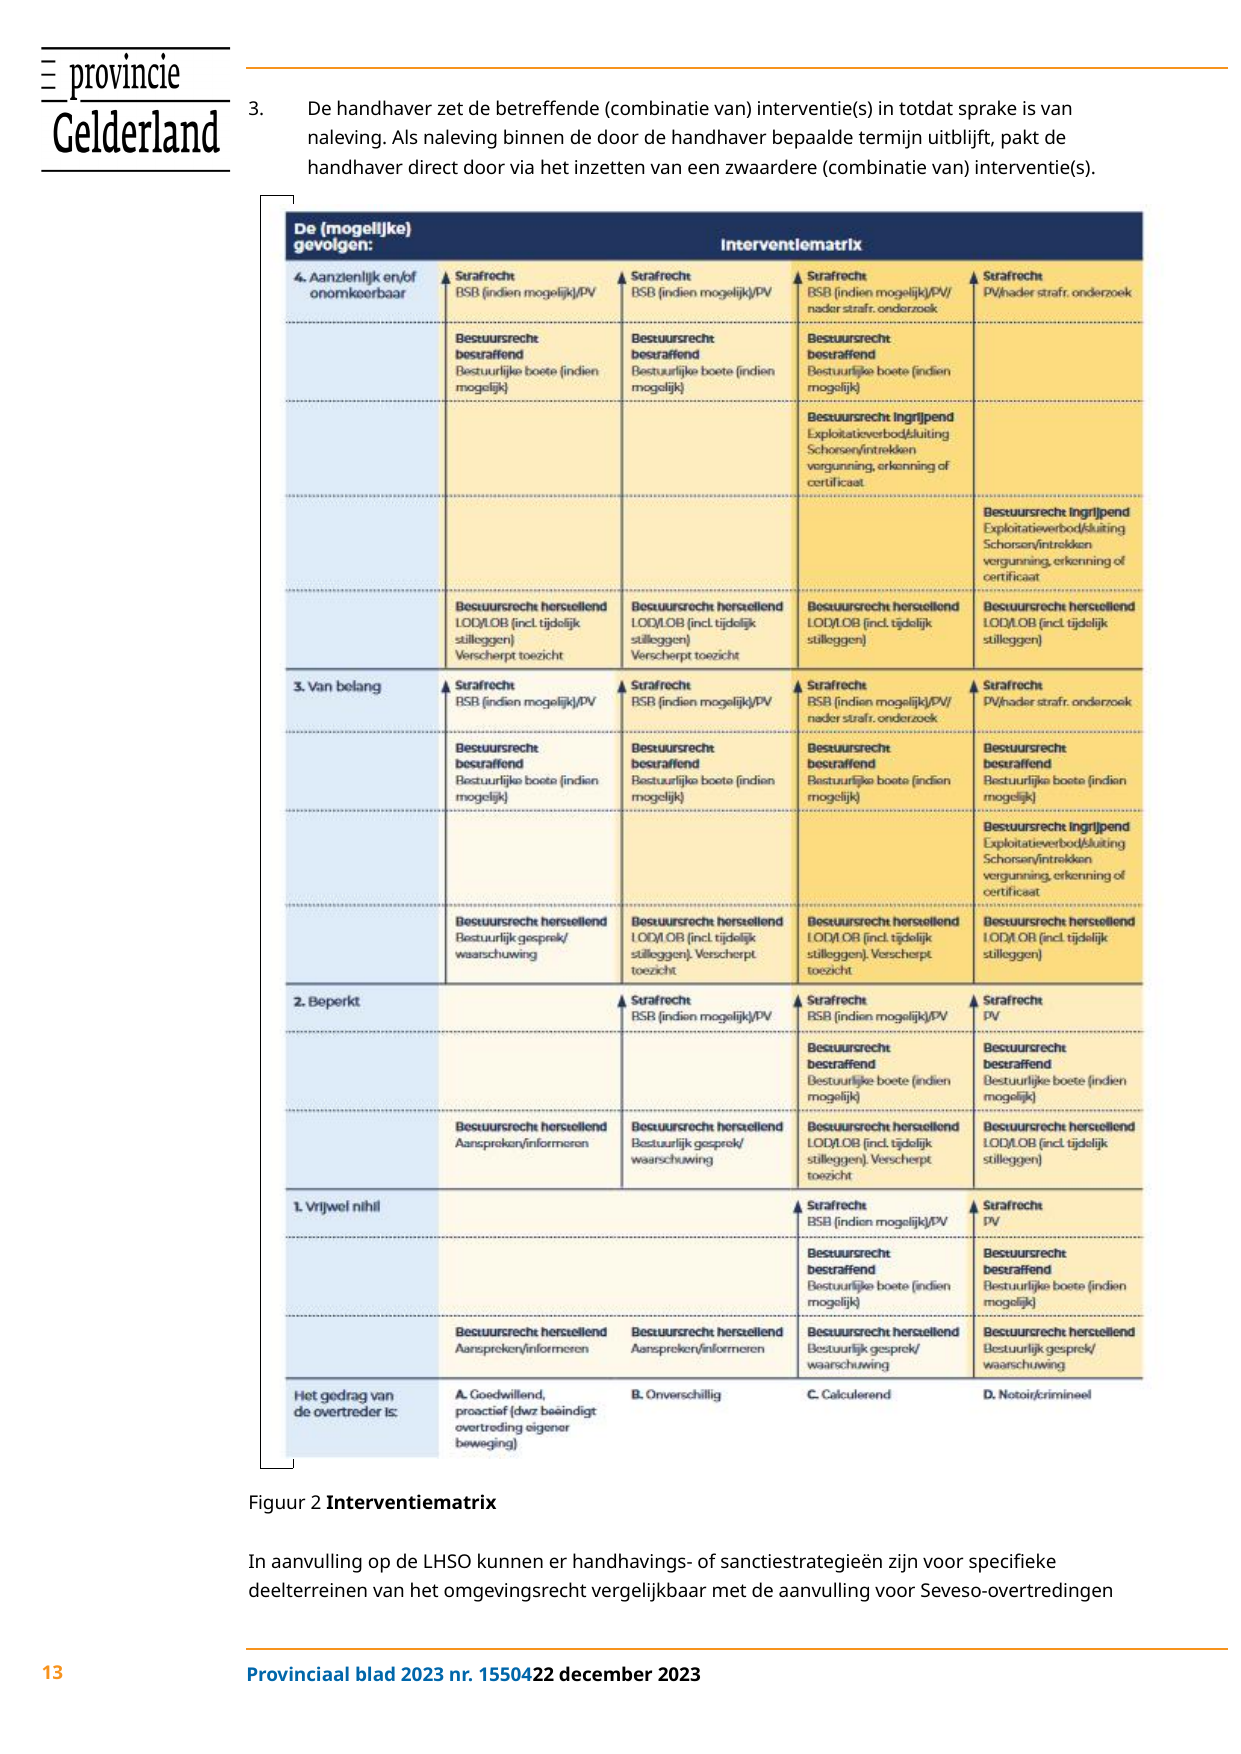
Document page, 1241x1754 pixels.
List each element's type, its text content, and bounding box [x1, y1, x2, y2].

list De handhaver zet de betreffende (combinatie van) interventie(s) in totdat sprake is van naleving. Als naleving binnen de door de handhaver bepaalde termijn uitblijft, pakt de handhaver direct door via het inzetten van een zwaardere (combinatie van) interventie(s). [248, 95, 1152, 180]
text Figuur 2 Interventiematrix [248, 1489, 1152, 1514]
text In aanvulling op de LHSO kunnen er handhavings- of sanctiestrategieën zijn voor specifieke deelterreinen van het omgevingsrecht vergelijkbaar met de aanvulling voor Seveso-overtredingen [248, 1548, 1152, 1603]
picture [41, 47, 231, 172]
picture [268, 204, 1173, 1459]
